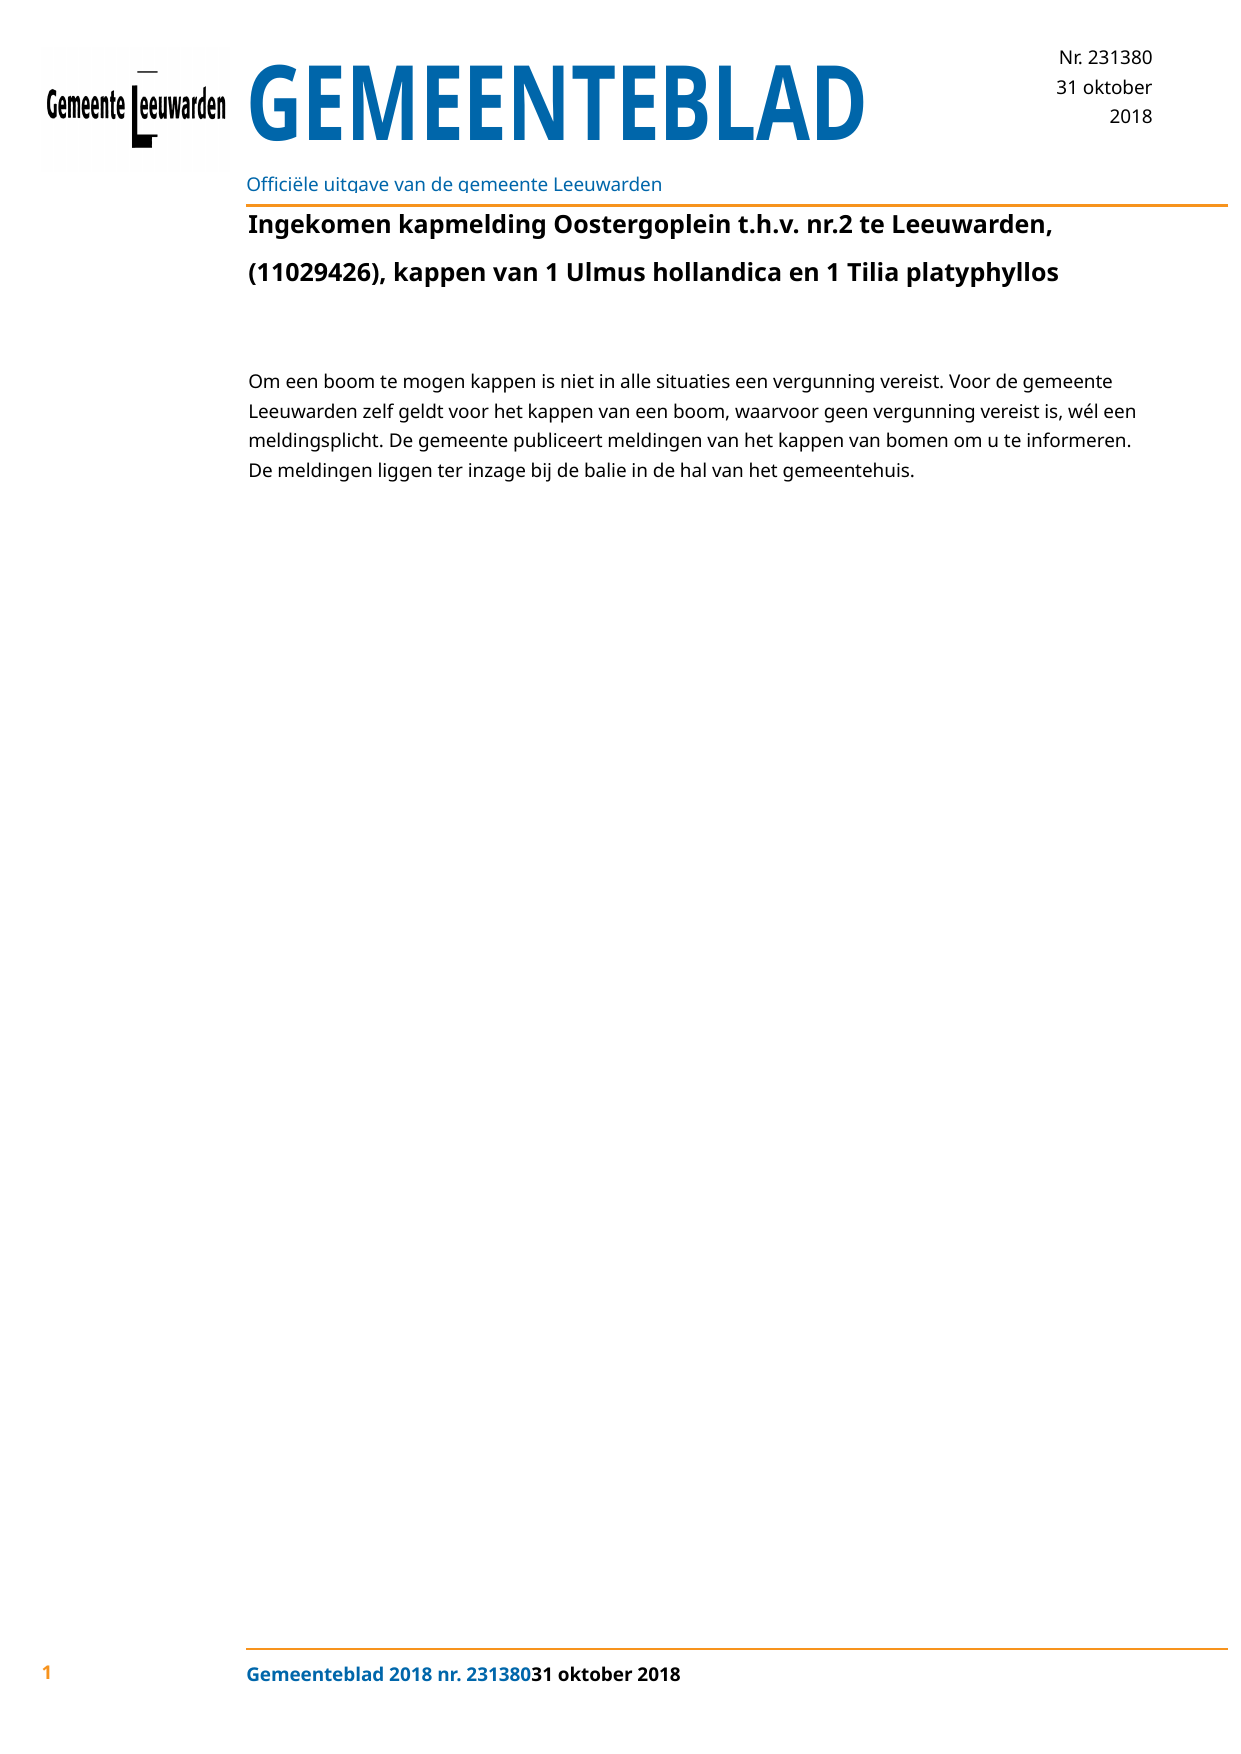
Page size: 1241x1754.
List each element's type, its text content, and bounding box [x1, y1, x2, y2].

text Ingekomen kapmelding Oostergoplein t.h.v. nr.2 te Leeuwarden, (11029426), kappen van 1 Ulmus hollandica en 1 Tilia platyphyllos [248, 207, 1152, 288]
picture [41, 47, 231, 172]
text Om een boom te mogen kappen is niet in alle situaties een vergunning vereist. Voor de gemeente Leeuwarden zelf geldt voor het kappen van een boom, waarvoor geen vergunning vereist is, wél een meldingsplicht. De gemeente publiceert meldingen van het kappen van bomen om u te informeren. De meldingen liggen ter inzage bij de balie in de hal van het gemeentehuis. [248, 368, 1152, 483]
